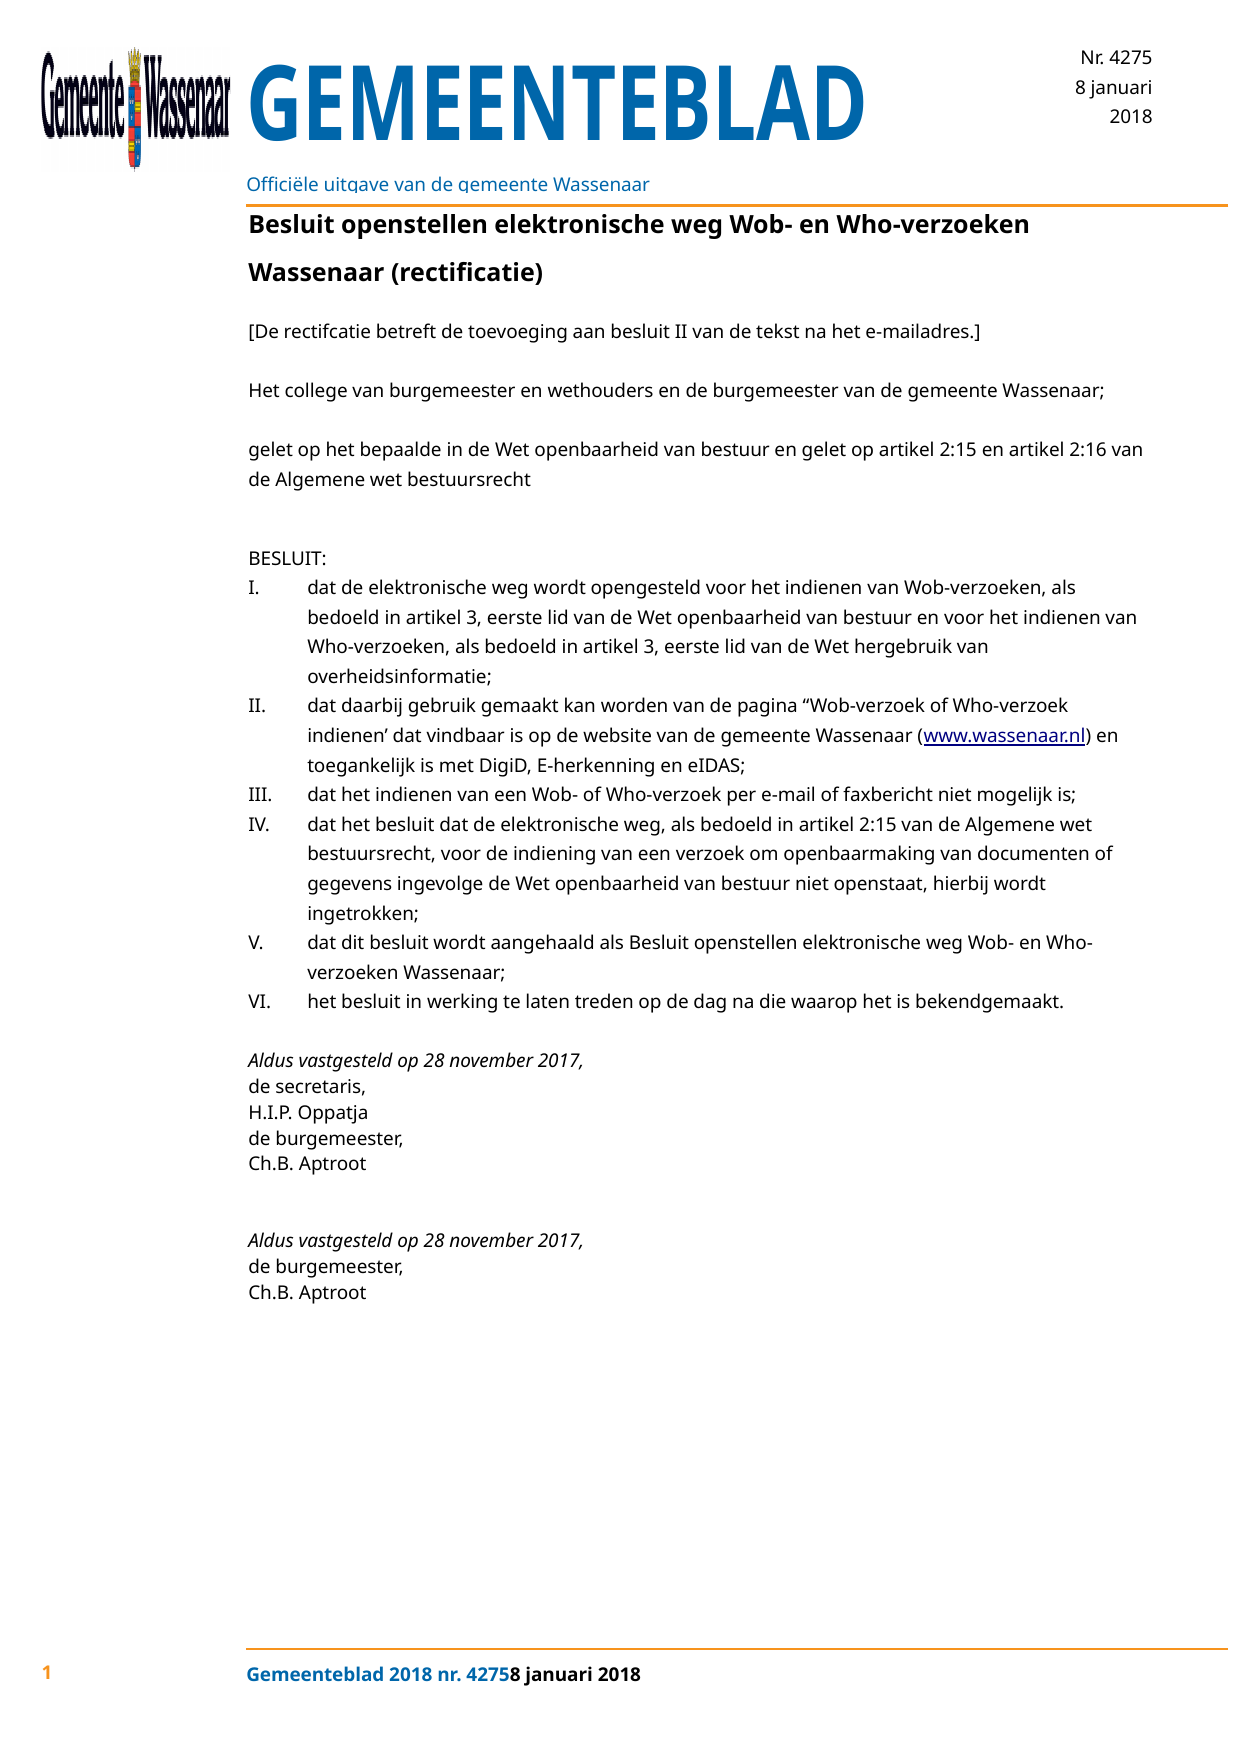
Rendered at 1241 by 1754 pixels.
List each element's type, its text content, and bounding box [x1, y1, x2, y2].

text BESLUIT: [248, 545, 1152, 570]
text de secretaris, [248, 1073, 1152, 1099]
picture [41, 47, 231, 172]
text Ch.B. Aptroot [248, 1151, 1152, 1176]
list dat het besluit dat de elektronische weg, als bedoeld in artikel 2:15 van de Algemene wet bestuursrecht, voor de indiening van een verzoek om openbaarmaking van documenten of gegevens ingevolge de Wet openbaarheid van bestuur niet openstaat, hierbij wordt ingetrokken; [248, 811, 1152, 925]
text de burgemeester, [248, 1253, 1152, 1279]
text de burgemeester, [248, 1125, 1152, 1151]
text gelet op het bepaalde in de Wet openbaarheid van bestuur en gelet op artikel 2:15 en artikel 2:16 van de Algemene wet bestuursrecht [248, 436, 1152, 492]
text Aldus vastgesteld op 28 november 2017, [248, 1048, 1152, 1073]
text Ch.B. Aptroot [248, 1279, 1152, 1305]
text H.I.P. Oppatja [248, 1099, 1152, 1125]
text Het college van burgemeester en wethouders en de burgemeester van de gemeente Wassenaar; [248, 377, 1152, 403]
list dat daarbij gebruik gemaakt kan worden van de pagina “Wob-verzoek of Who-verzoek indienen’ dat vindbaar is op de website van de gemeente Wassenaar (www.wassenaar.nl) en toegankelijk is met DigiD, E-herkenning en eIDAS; [248, 693, 1152, 777]
list het besluit in werking te laten treden op de dag na die waarop het is bekendgemaakt. [248, 988, 1152, 1014]
list dat het indienen van een Wob- of Who-verzoek per e-mail of faxbericht niet mogelijk is; [248, 781, 1152, 807]
list dat dit besluit wordt aangehaald als Besluit openstellen elektronische weg Wob- en Who-verzoeken Wassenaar; [248, 929, 1152, 984]
list dat de elektronische weg wordt opengesteld voor het indienen van Wob-verzoeken, als bedoeld in artikel 3, eerste lid van de Wet openbaarheid van bestuur en voor het indienen van Who-verzoeken, als bedoeld in artikel 3, eerste lid van de Wet hergebruik van overheidsinformatie; [248, 574, 1152, 689]
text Aldus vastgesteld op 28 november 2017, [248, 1228, 1152, 1253]
text Besluit openstellen elektronische weg Wob- en Who-verzoeken Wassenaar (rectificatie) [248, 207, 1152, 288]
text [De rectifcatie betreft de toevoeging aan besluit II van de tekst na het e-mailadres.] [248, 318, 1152, 344]
